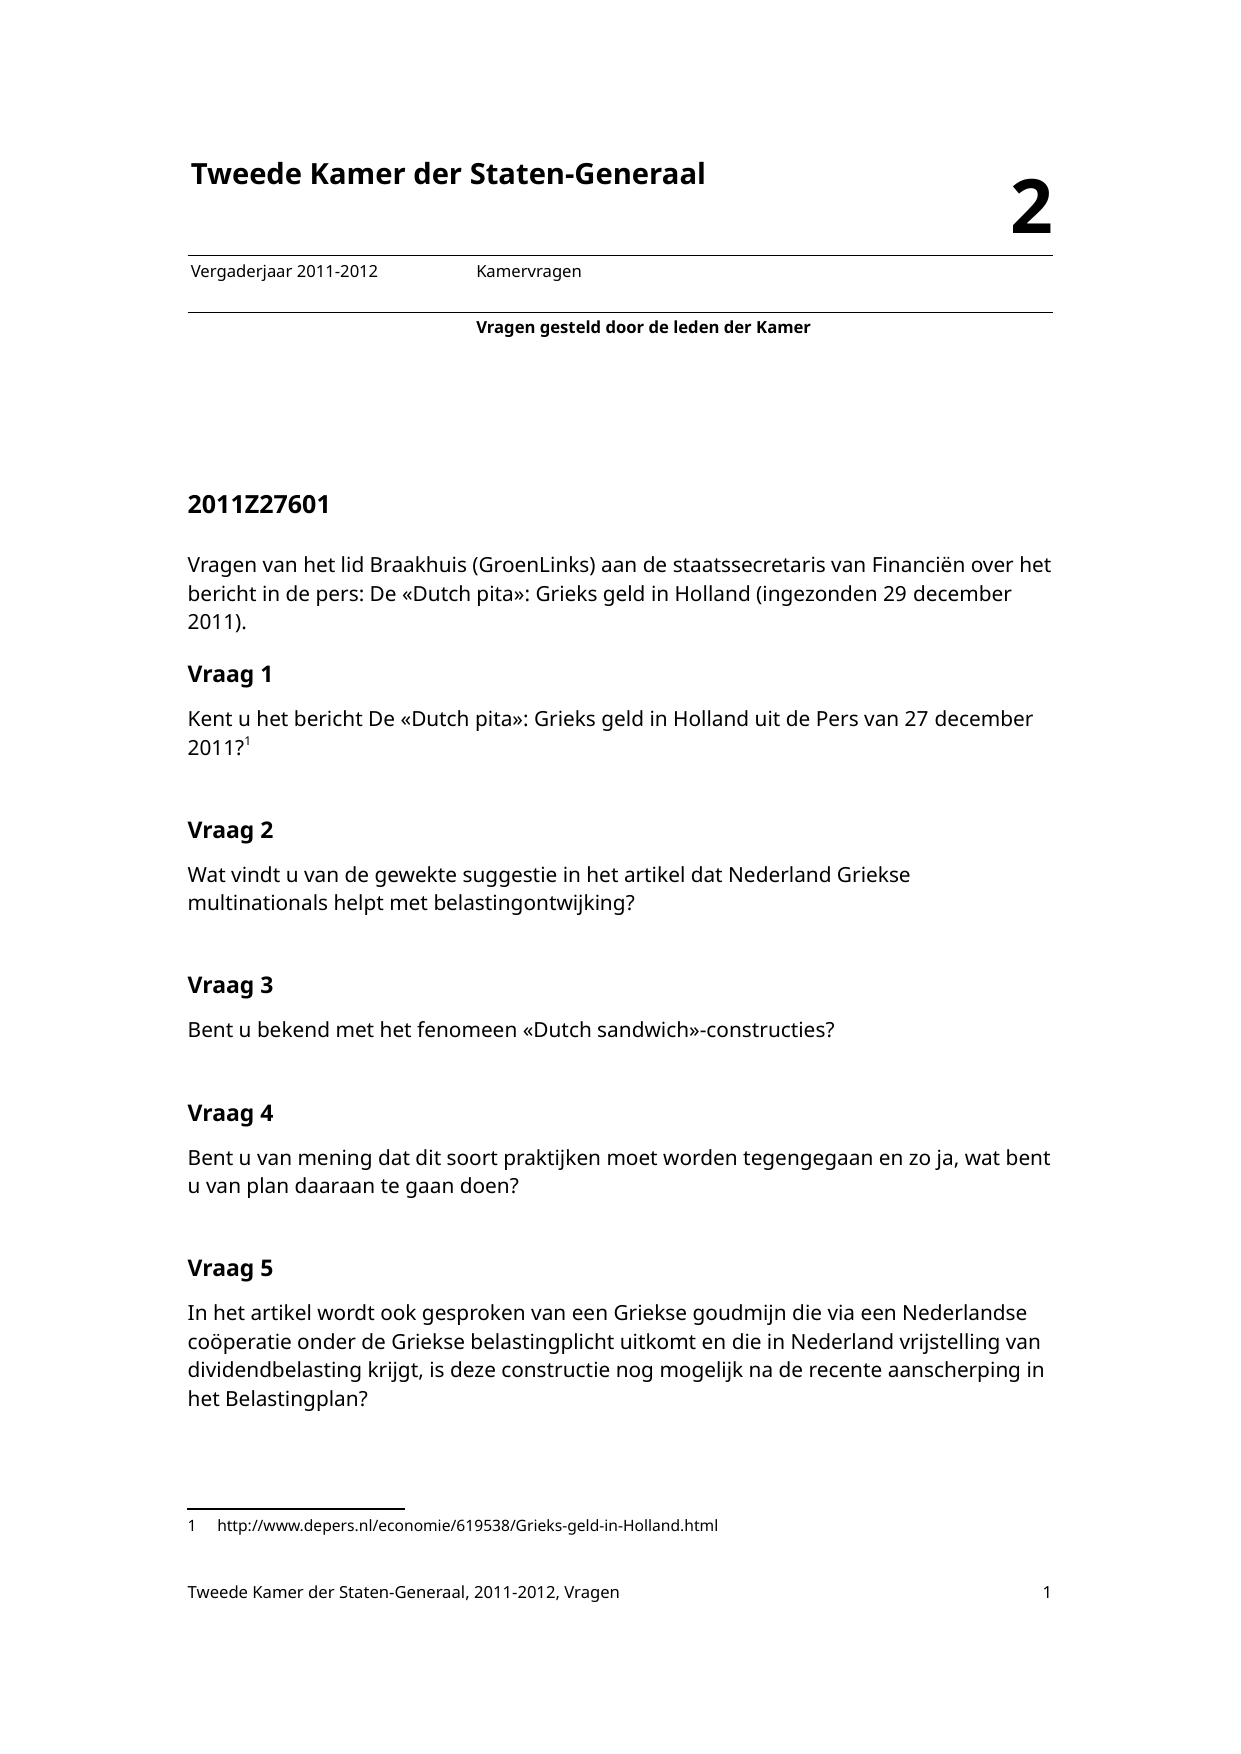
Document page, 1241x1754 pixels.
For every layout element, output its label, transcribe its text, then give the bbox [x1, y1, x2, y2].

text 2011Z27601 [187, 487, 1053, 521]
table_header Tweede Kamer der Staten-Generaal [188, 150, 879, 255]
text In het artikel wordt ook gesproken van een Griekse goudmijn die via een Nederlandse coöperatie onder de Griekse belastingplicht uitkomt en die in Nederland vrijstelling van dividendbelasting krijgt, is deze constructie nog mogelijk na de recente aanscherping in het Belastingplan? [187, 1298, 1053, 1412]
table_cell [188, 313, 473, 339]
table_header 2 [880, 150, 1053, 255]
text Kent u het bericht De «Dutch pita»: Grieks geld in Holland uit de Pers van 27 december 2011? [187, 704, 1053, 761]
text Bent u van mening dat dit soort praktijken moet worden tegengegaan en zo ja, wat bent u van plan daaraan te gaan doen? [187, 1143, 1053, 1200]
subtitle Vraag 1 [187, 658, 1053, 689]
text Bent u bekend met het fenomeen «Dutch sandwich»-constructies? [187, 1016, 1053, 1044]
table_cell Vragen gesteld door de leden der Kamer [473, 313, 1053, 339]
text http://www.depers.nl/economie/619538/Grieks-geld-in-Holland.html [187, 1508, 1053, 1536]
subtitle Vraag 3 [187, 969, 1053, 1001]
subtitle Vraag 5 [187, 1252, 1053, 1283]
table_cell Vergaderjaar 2011-2012 [188, 256, 473, 312]
subtitle Vraag 2 [187, 814, 1053, 845]
text Vragen van het lid Braakhuis (GroenLinks) aan de staatssecretaris van Financiën over het bericht in de pers: De «Dutch pita»: Grieks geld in Holland (ingezonden 29 december 2011). [187, 550, 1053, 636]
table_cell Kamervragen [473, 256, 1053, 312]
subtitle Vraag 4 [187, 1097, 1053, 1128]
text Wat vindt u van de gewekte suggestie in het artikel dat Nederland Griekse multinationals helpt met belastingontwijking? [187, 860, 1053, 917]
